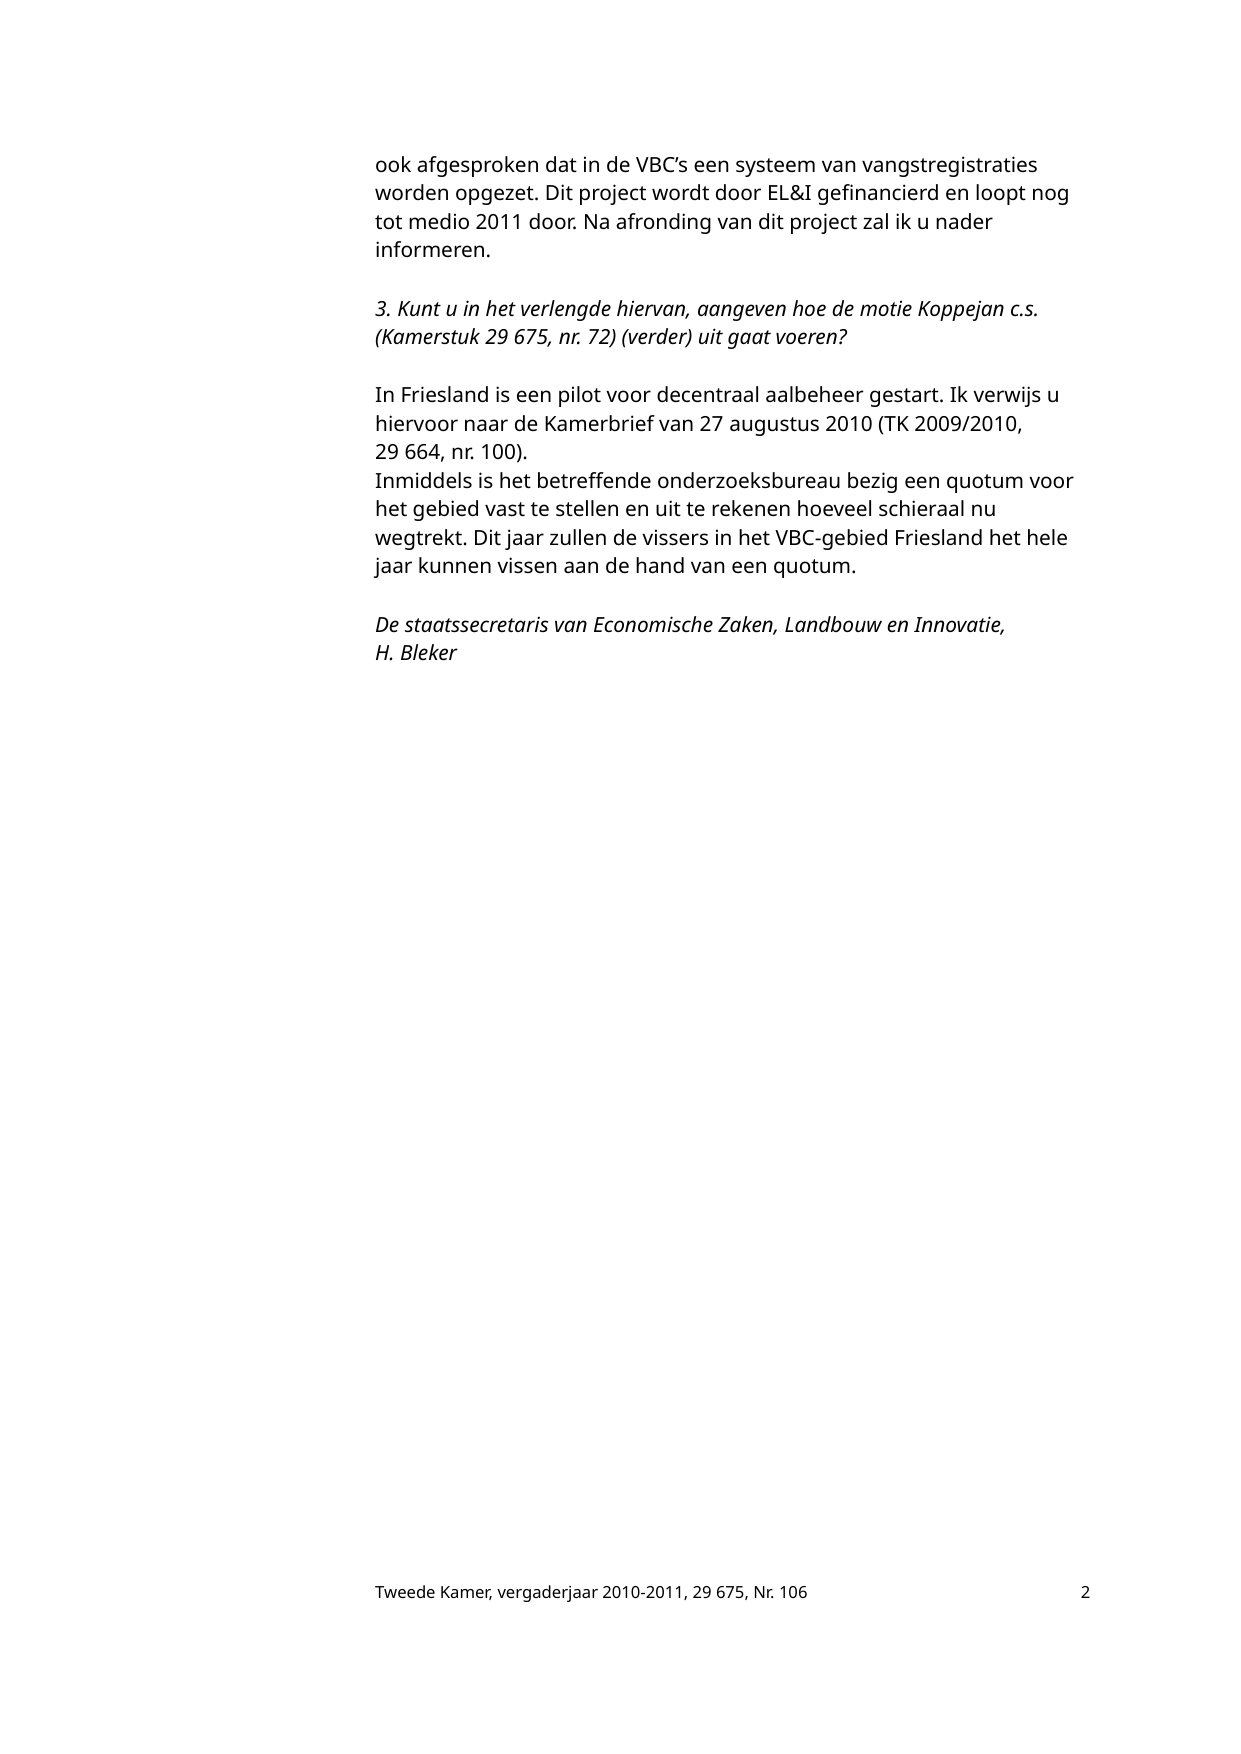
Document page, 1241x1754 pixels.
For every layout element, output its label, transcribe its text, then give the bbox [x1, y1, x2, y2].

text De staatssecretaris van Economische Zaken, Landbouw en Innovatie, [375, 610, 1090, 638]
text ook afgesproken dat in de VBC’s een systeem van vangstregistraties worden opgezet. Dit project wordt door EL&I gefinancierd en loopt nog tot medio 2011 door. Na afronding van dit project zal ik u nader informeren. [375, 150, 1090, 264]
text In Friesland is een pilot voor decentraal aalbeheer gestart. Ik verwijs u hiervoor naar de Kamerbrief van 27 augustus 2010 (TK 2009/2010, 29 664, nr. 100). [375, 381, 1090, 466]
text 3. Kunt u in het verlengde hiervan, aangeven hoe de motie Koppejan c.s. (Kamerstuk 29 675, nr. 72) (verder) uit gaat voeren? [375, 294, 1090, 351]
text H. Bleker [375, 638, 1090, 667]
text Inmiddels is het betreffende onderzoeksbureau bezig een quotum voor het gebied vast te stellen en uit te rekenen hoeveel schieraal nu wegtrekt. Dit jaar zullen de vissers in het VBC-gebied Friesland het hele jaar kunnen vissen aan de hand van een quotum. [375, 466, 1090, 580]
